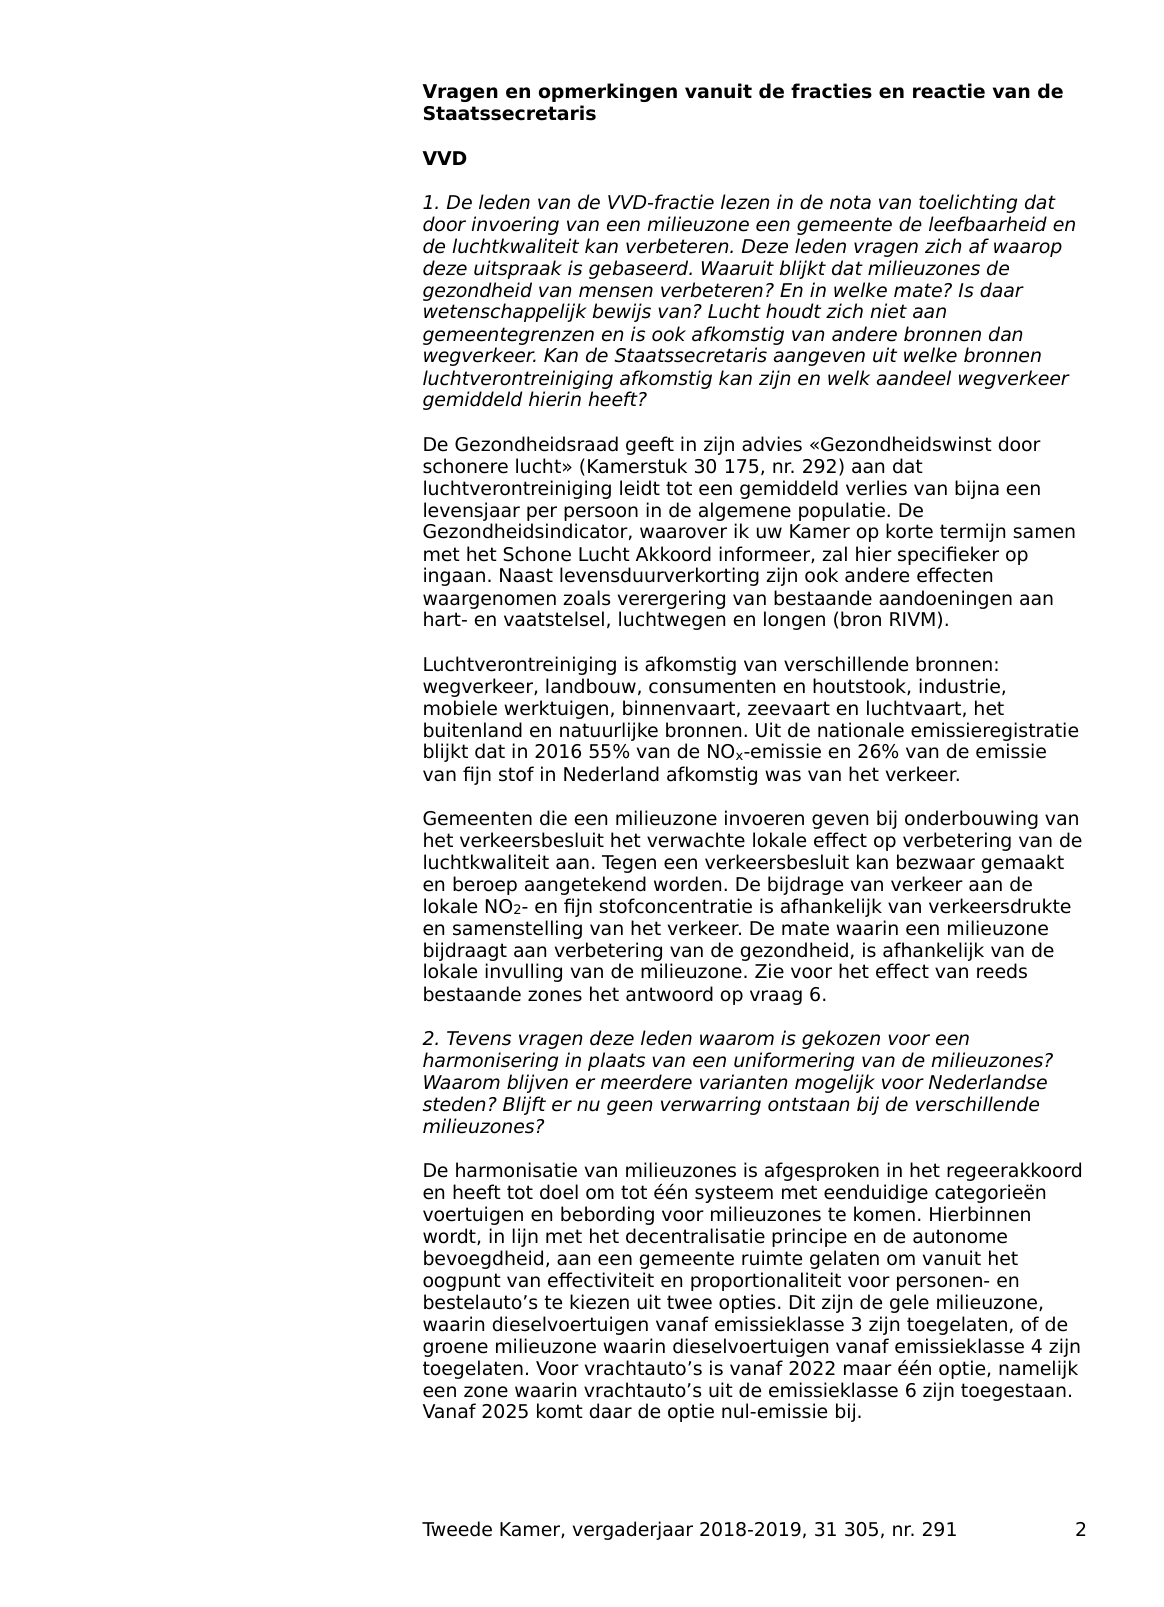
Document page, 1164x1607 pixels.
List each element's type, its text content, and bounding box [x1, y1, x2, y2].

subtitle VVD [422, 147, 1087, 169]
text Gemeenten die een milieuzone invoeren geven bij onderbouwing van het verkeersbesluit het verwachte lokale effect op verbetering van de luchtkwaliteit aan. Tegen een verkeersbesluit kan bezwaar gemaakt en beroep aangetekend worden. De bijdrage van verkeer aan de lokale NO2- en fijn stofconcentratie is afhankelijk van verkeersdrukte en samenstelling van het verkeer. De mate waarin een milieuzone bijdraagt aan verbetering van de gezondheid, is afhankelijk van de lokale invulling van de milieuzone. Zie voor het effect van reeds bestaande zones het antwoord op vraag 6. [422, 808, 1087, 1005]
text Luchtverontreiniging is afkomstig van verschillende bronnen: wegverkeer, landbouw, consumenten en houtstook, industrie, mobiele werktuigen, binnenvaart, zeevaart en luchtvaart, het buitenland en natuurlijke bronnen. Uit de nationale emissieregistratie blijkt dat in 2016 55% van de NOx-emissie en 26% van de emissie van fijn stof in Nederland afkomstig was van het verkeer. [422, 653, 1087, 785]
subtitle Vragen en opmerkingen vanuit de fracties en reactie van de Staatssecretaris [422, 81, 1087, 125]
text De harmonisatie van milieuzones is afgesproken in het regeerakkoord en heeft tot doel om tot één systeem met eenduidige categorieën voertuigen en bebording voor milieuzones te komen. Hierbinnen wordt, in lijn met het decentralisatie principe en de autonome bevoegdheid, aan een gemeente ruimte gelaten om vanuit het oogpunt van effectiviteit en proportionaliteit voor personen- en bestelauto’s te kiezen uit twee opties. Dit zijn de gele milieuzone, waarin dieselvoertuigen vanaf emissieklasse 3 zijn toegelaten, of de groene milieuzone waarin dieselvoertuigen vanaf emissieklasse 4 zijn toegelaten. Voor vrachtauto’s is vanaf 2022 maar één optie, namelijk een zone waarin vrachtauto’s uit de emissieklasse 6 zijn toegestaan. Vanaf 2025 komt daar de optie nul-emissie bij. [422, 1160, 1087, 1423]
text De Gezondheidsraad geeft in zijn advies «Gezondheidswinst door schonere lucht» (Kamerstuk 30 175, nr. 292) aan dat luchtverontreiniging leidt tot een gemiddeld verlies van bijna een levensjaar per persoon in de algemene populatie. De Gezondheidsindicator, waarover ik uw Kamer op korte termijn samen met het Schone Lucht Akkoord informeer, zal hier specifieker op ingaan. Naast levensduurverkorting zijn ook andere effecten waargenomen zoals verergering van bestaande aandoeningen aan hart- en vaatstelsel, luchtwegen en longen (bron RIVM). [422, 433, 1087, 631]
subtitle 2. Tevens vragen deze leden waarom is gekozen voor een harmonisering in plaats van een uniformering van de milieuzones? Waarom blijven er meerdere varianten mogelijk voor Nederlandse steden? Blijft er nu geen verwarring ontstaan bij de verschillende milieuzones? [422, 1028, 1087, 1137]
subtitle 1. De leden van de VVD-fractie lezen in de nota van toelichting dat door invoering van een milieuzone een gemeente de leefbaarheid en de luchtkwaliteit kan verbeteren. Deze leden vragen zich af waarop deze uitspraak is gebaseerd. Waaruit blijkt dat milieuzones de gezondheid van mensen verbeteren? En in welke mate? Is daar wetenschappelijk bewijs van? Lucht houdt zich niet aan gemeentegrenzen en is ook afkomstig van andere bronnen dan wegverkeer. Kan de Staatssecretaris aangeven uit welke bronnen luchtverontreiniging afkomstig kan zijn en welk aandeel wegverkeer gemiddeld hierin heeft? [422, 192, 1087, 411]
